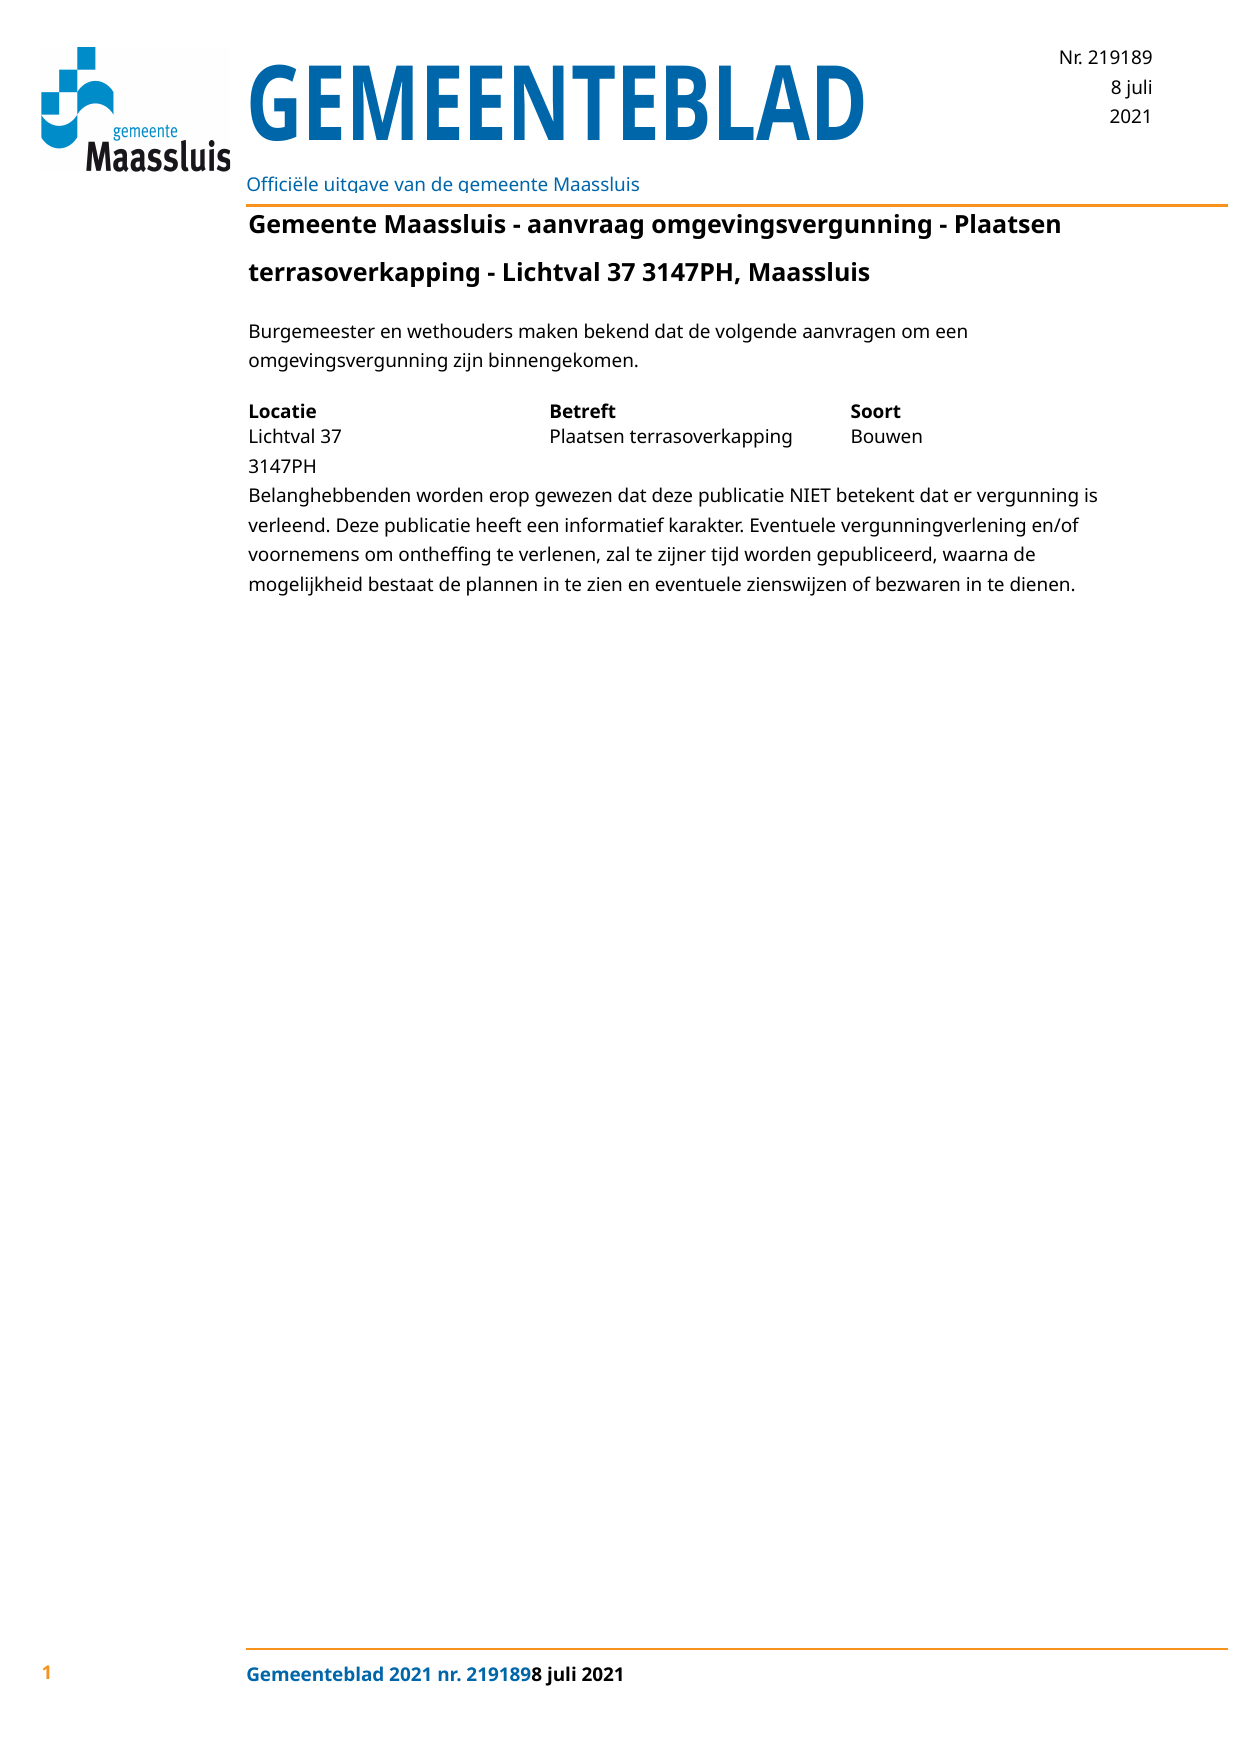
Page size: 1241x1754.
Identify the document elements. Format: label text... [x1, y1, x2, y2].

table_header Betreft [549, 398, 850, 424]
table_header Soort [850, 398, 1152, 424]
picture [41, 47, 231, 172]
table_header Locatie [248, 398, 549, 424]
table_cell Bouwen [850, 424, 1152, 479]
table_cell Plaatsen terrasoverkapping [549, 424, 850, 479]
picture [41, 47, 77, 92]
text Belanghebbenden worden erop gewezen dat deze publicatie NIET betekent dat er vergunning is verleend. Deze publicatie heeft een informatief karakter. Eventuele vergunningverlening en/of voornemens om ontheffing te verlenen, zal te zijner tijd worden gepubliceerd, waarna de mogelijkheid bestaat de plannen in te zien en eventuele zienswijzen of bezwaren in te dienen. [248, 482, 1152, 597]
text Gemeente Maassluis - aanvraag omgevingsvergunning - Plaatsen terrasoverkapping - Lichtval 37 3147PH, Maassluis [248, 207, 1152, 288]
text Burgemeester en wethouders maken bekend dat de volgende aanvragen om een omgevingsvergunning zijn binnengekomen. [248, 318, 1152, 373]
table_cell Lichtval 37 3147PH [248, 424, 549, 479]
